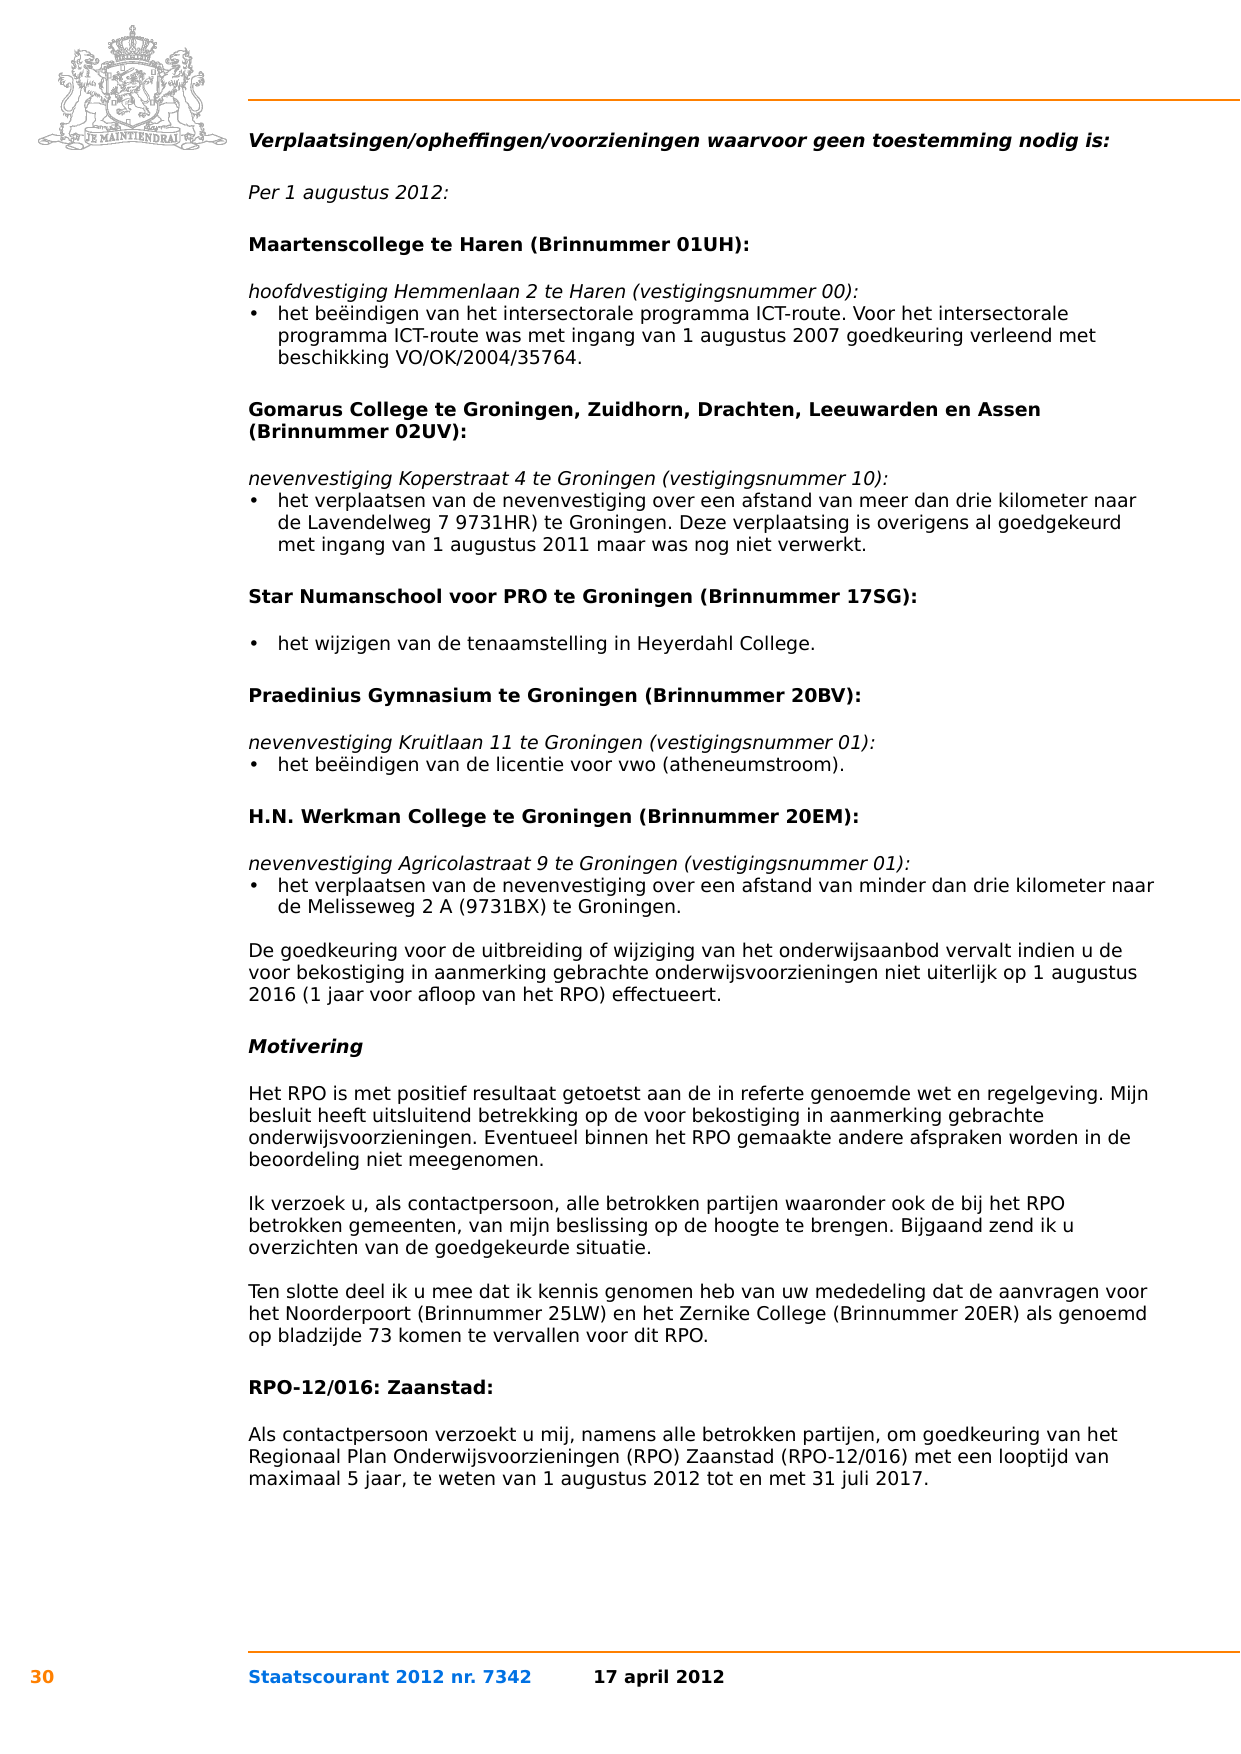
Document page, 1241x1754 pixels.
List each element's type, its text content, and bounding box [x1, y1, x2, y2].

text De goedkeuring voor de uitbreiding of wijziging van het onderwijsaanbod vervalt indien u de voor bekostiging in aanmerking gebrachte onderwijsvoorzieningen niet uiterlijk op 1 augustus 2016 (1 jaar voor afloop van het RPO) effectueert. [248, 940, 1163, 1006]
subtitle Maartenscollege te Haren (Brinnummer 01UH): [248, 234, 1163, 256]
text nevenvestiging Kruitlaan 11 te Groningen (vestigingsnummer 01): [248, 732, 1163, 753]
text nevenvestiging Koperstraat 4 te Groningen (vestigingsnummer 10): [248, 468, 1163, 490]
subtitle Verplaatsingen/opheffingen/voorzieningen waarvoor geen toestemming nodig is: [248, 130, 1163, 152]
text • het verplaatsen van de nevenvestiging over een afstand van meer dan drie kilometer naar de Lavendelweg 7 9731HR) te Groningen. Deze verplaatsing is overigens al goedgekeurd met ingang van 1 augustus 2011 maar was nog niet verwerkt. [248, 490, 1163, 556]
subtitle Star Numanschool voor PRO te Groningen (Brinnummer 17SG): [248, 586, 1163, 608]
picture [38, 25, 227, 150]
subtitle Per 1 augustus 2012: [248, 182, 1163, 204]
text • het verplaatsen van de nevenvestiging over een afstand van minder dan drie kilometer naar de Melisseweg 2 A (9731BX) te Groningen. [248, 874, 1163, 918]
text Het RPO is met positief resultaat getoetst aan de in referte genoemde wet en regelgeving. Mijn besluit heeft uitsluitend betrekking op de voor bekostiging in aanmerking gebrachte onderwijsvoorzieningen. Eventueel binnen het RPO gemaakte andere afspraken worden in de beoordeling niet meegenomen. [248, 1083, 1163, 1171]
text • het beëindigen van de licentie voor vwo (atheneumstroom). [248, 753, 1163, 776]
subtitle RPO-12/016: Zaanstad: [248, 1377, 1163, 1399]
subtitle Gomarus College te Groningen, Zuidhorn, Drachten, Leeuwarden en Assen (Brinnummer 02UV): [248, 399, 1163, 443]
subtitle Praedinius Gymnasium te Groningen (Brinnummer 20BV): [248, 684, 1163, 707]
text Ik verzoek u, als contactpersoon, alle betrokken partijen waaronder ook de bij het RPO betrokken gemeenten, van mijn beslissing op de hoogte te brengen. Bijgaand zend ik u overzichten van de goedgekeurde situatie. [248, 1193, 1163, 1259]
text nevenvestiging Agricolastraat 9 te Groningen (vestigingsnummer 01): [248, 852, 1163, 874]
text Als contactpersoon verzoekt u mij, namens alle betrokken partijen, om goedkeuring van het Regionaal Plan Onderwijsvoorzieningen (RPO) Zaanstad (RPO-12/016) met een looptijd van maximaal 5 jaar, te weten van 1 augustus 2012 tot en met 31 juli 2017. [248, 1424, 1163, 1490]
subtitle Motivering [248, 1036, 1163, 1058]
text • het beëindigen van het intersectorale programma ICT-route. Voor het intersectorale programma ICT-route was met ingang van 1 augustus 2007 goedkeuring verleend met beschikking VO/OK/2004/35764. [248, 303, 1163, 369]
text hoofdvestiging Hemmenlaan 2 te Haren (vestigingsnummer 00): [248, 281, 1163, 303]
text • het wijzigen van de tenaamstelling in Heyerdahl College. [248, 633, 1163, 654]
text Ten slotte deel ik u mee dat ik kennis genomen heb van uw mededeling dat de aanvragen voor het Noorderpoort (Brinnummer 25LW) en het Zernike College (Brinnummer 20ER) als genoemd op bladzijde 73 komen te vervallen voor dit RPO. [248, 1281, 1163, 1347]
subtitle H.N. Werkman College te Groningen (Brinnummer 20EM): [248, 806, 1163, 827]
